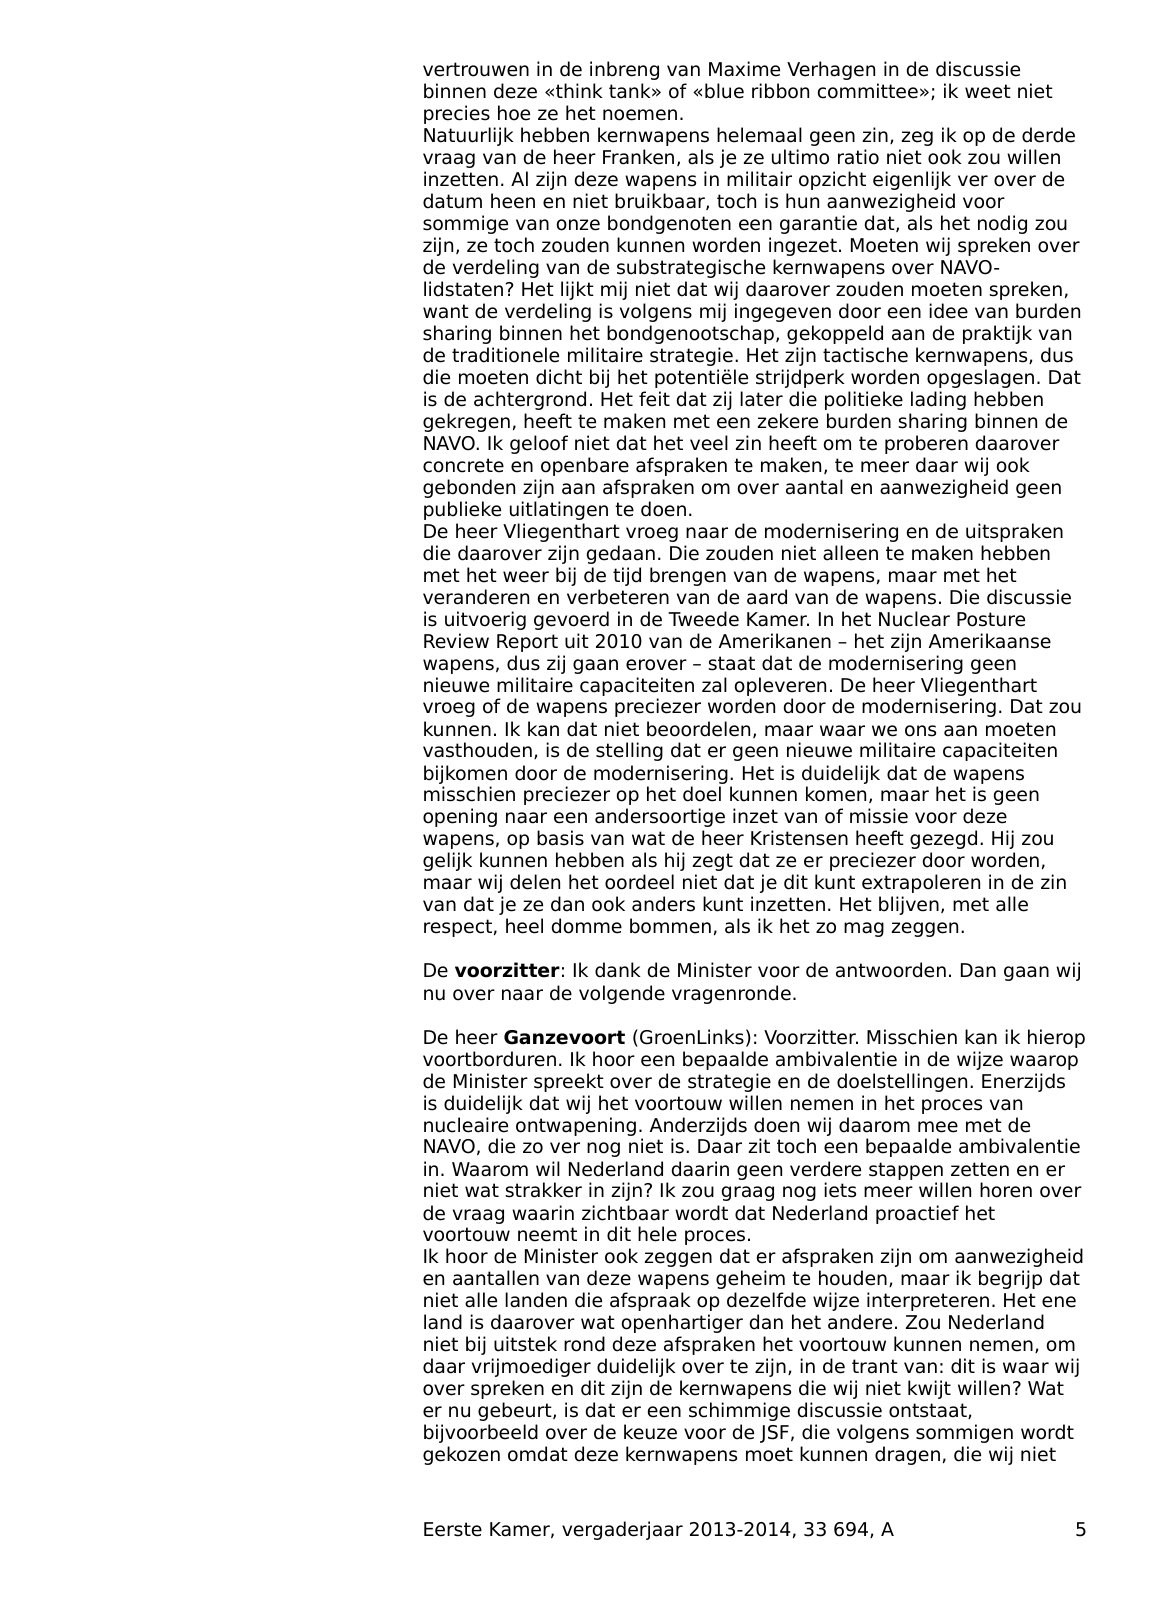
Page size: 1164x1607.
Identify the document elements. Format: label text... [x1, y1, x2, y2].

text De heer Ganzevoort (GroenLinks): Voorzitter. Misschien kan ik hierop voortborduren. Ik hoor een bepaalde ambivalentie in de wijze waarop de Minister spreekt over de strategie en de doelstellingen. Enerzijds is duidelijk dat wij het voortouw willen nemen in het proces van nucleaire ontwapening. Anderzijds doen wij daarom mee met de NAVO, die zo ver nog niet is. Daar zit toch een bepaalde ambivalentie in. Waarom wil Nederland daarin geen verdere stappen zetten en er niet wat strakker in zijn? Ik zou graag nog iets meer willen horen over de vraag waarin zichtbaar wordt dat Nederland proactief het voortouw neemt in dit hele proces. [422, 1027, 1087, 1246]
text De voorzitter: Ik dank de Minister voor de antwoorden. Dan gaan wij nu over naar de volgende vragenronde. [422, 960, 1087, 1004]
text Natuurlijk hebben kernwapens helemaal geen zin, zeg ik op de derde vraag van de heer Franken, als je ze ultimo ratio niet ook zou willen inzetten. Al zijn deze wapens in militair opzicht eigenlijk ver over de datum heen en niet bruikbaar, toch is hun aanwezigheid voor sommige van onze bondgenoten een garantie dat, als het nodig zou zijn, ze toch zouden kunnen worden ingezet. Moeten wij spreken over de verdeling van de substrategische kernwapens over NAVO-lidstaten? Het lijkt mij niet dat wij daarover zouden moeten spreken, want de verdeling is volgens mij ingegeven door een idee van burden sharing binnen het bondgenootschap, gekoppeld aan de praktijk van de traditionele militaire strategie. Het zijn tactische kernwapens, dus die moeten dicht bij het potentiële strijdperk worden opgeslagen. Dat is de achtergrond. Het feit dat zij later die politieke lading hebben gekregen, heeft te maken met een zekere burden sharing binnen de NAVO. Ik geloof niet dat het veel zin heeft om te proberen daarover concrete en openbare afspraken te maken, te meer daar wij ook gebonden zijn aan afspraken om over aantal en aanwezigheid geen publieke uitlatingen te doen. [422, 125, 1087, 521]
text Ik hoor de Minister ook zeggen dat er afspraken zijn om aanwezigheid en aantallen van deze wapens geheim te houden, maar ik begrijp dat niet alle landen die afspraak op dezelfde wijze interpreteren. Het ene land is daarover wat openhartiger dan het andere. Zou Nederland niet bij uitstek rond deze afspraken het voortouw kunnen nemen, om daar vrijmoediger duidelijk over te zijn, in de trant van: dit is waar wij over spreken en dit zijn de kernwapens die wij niet kwijt willen? Wat er nu gebeurt, is dat er een schimmige discussie ontstaat, bijvoorbeeld over de keuze voor de JSF, die volgens sommigen wordt gekozen omdat deze kernwapens moet kunnen dragen, die wij niet [422, 1246, 1087, 1466]
text vertrouwen in de inbreng van Maxime Verhagen in de discussie binnen deze «think tank» of «blue ribbon committee»; ik weet niet precies hoe ze het noemen. [422, 59, 1087, 125]
text De heer Vliegenthart vroeg naar de modernisering en de uitspraken die daarover zijn gedaan. Die zouden niet alleen te maken hebben met het weer bij de tijd brengen van de wapens, maar met het veranderen en verbeteren van de aard van de wapens. Die discussie is uitvoerig gevoerd in de Tweede Kamer. In het Nuclear Posture Review Report uit 2010 van de Amerikanen – het zijn Amerikaanse wapens, dus zij gaan erover – staat dat de modernisering geen nieuwe militaire capaciteiten zal opleveren. De heer Vliegenthart vroeg of de wapens preciezer worden door de modernisering. Dat zou kunnen. Ik kan dat niet beoordelen, maar waar we ons aan moeten vasthouden, is de stelling dat er geen nieuwe militaire capaciteiten bijkomen door de modernisering. Het is duidelijk dat de wapens misschien preciezer op het doel kunnen komen, maar het is geen opening naar een andersoortige inzet van of missie voor deze wapens, op basis van wat de heer Kristensen heeft gezegd. Hij zou gelijk kunnen hebben als hij zegt dat ze er preciezer door worden, maar wij delen het oordeel niet dat je dit kunt extrapoleren in de zin van dat je ze dan ook anders kunt inzetten. Het blijven, met alle respect, heel domme bommen, als ik het zo mag zeggen. [422, 521, 1087, 938]
